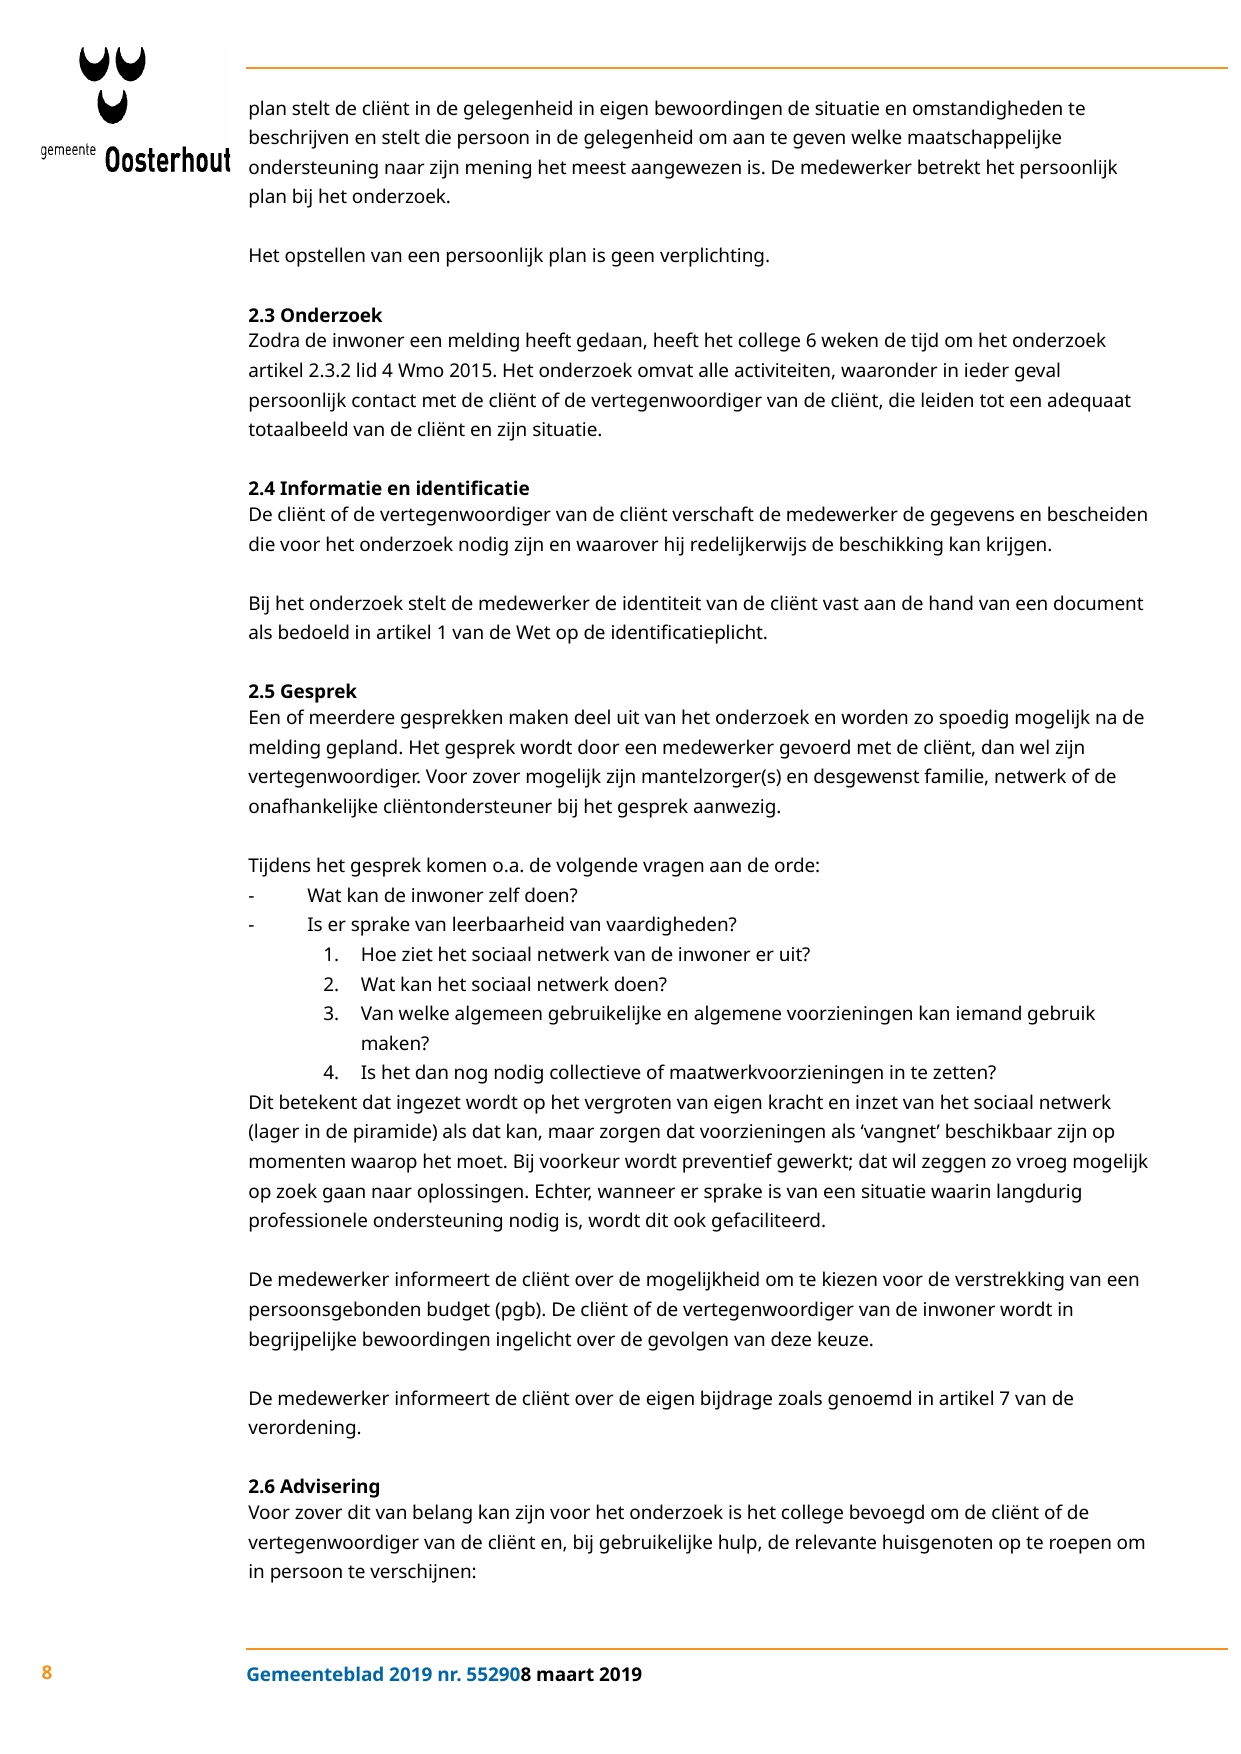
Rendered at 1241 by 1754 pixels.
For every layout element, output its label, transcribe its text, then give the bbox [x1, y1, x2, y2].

text De medewerker informeert de cliënt over de mogelijkheid om te kiezen voor de verstrekking van een persoonsgebonden budget (pgb). De cliënt of de vertegenwoordiger van de inwoner wordt in begrijpelijke bewoordingen ingelicht over de gevolgen van deze keuze. [248, 1267, 1152, 1351]
list Is het dan nog nodig collectieve of maatwerkvoorzieningen in te zetten? [323, 1059, 1152, 1085]
text Het opstellen van een persoonlijk plan is geen verplichting. [248, 243, 1152, 268]
list Wat kan de inwoner zelf doen? [248, 882, 1152, 908]
list Hoe ziet het sociaal netwerk van de inwoner er uit? [323, 941, 1152, 967]
text De medewerker informeert de cliënt over de eigen bijdrage zoals genoemd in artikel 7 van de verordening. [248, 1385, 1152, 1440]
text Tijdens het gesprek komen o.a. de volgende vragen aan de orde: [248, 852, 1152, 878]
list Is er sprake van leerbaarheid van vaardigheden? [248, 912, 1152, 937]
text Bij het onderzoek stelt de medewerker de identiteit van de cliënt vast aan de hand van een document als bedoeld in artikel 1 van de Wet op de identificatieplicht. [248, 590, 1152, 645]
text Dit betekent dat ingezet wordt op het vergroten van eigen kracht en inzet van het sociaal netwerk (lager in de piramide) als dat kan, maar zorgen dat voorzieningen als ‘vangnet’ beschikbaar zijn op momenten waarop het moet. Bij voorkeur wordt preventief gewerkt; dat wil zeggen zo vroeg mogelijk op zoek gaan naar oplossingen. Echter, wanneer er sprake is van een situatie waarin langdurig professionele ondersteuning nodig is, wordt dit ook gefaciliteerd. [248, 1089, 1152, 1233]
picture [41, 47, 231, 172]
list Wat kan het sociaal netwerk doen? [323, 971, 1152, 996]
list Van welke algemeen gebruikelijke en algemene voorzieningen kan iemand gebruik maken? [323, 1000, 1152, 1056]
text plan stelt de cliënt in de gelegenheid in eigen bewoordingen de situatie en omstandigheden te beschrijven en stelt die persoon in de gelegenheid om aan te geven welke maatschappelijke ondersteuning naar zijn mening het meest aangewezen is. De medewerker betrekt het persoonlijk plan bij het onderzoek. [248, 95, 1152, 209]
text 2.4 Informatie en identificatie [248, 476, 1152, 501]
text De cliënt of de vertegenwoordiger van de cliënt verschaft de medewerker de gegevens en bescheiden die voor het onderzoek nodig zijn en waarover hij redelijkerwijs de beschikking kan krijgen. [248, 501, 1152, 557]
text 2.3 Onderzoek [248, 302, 1152, 328]
text Voor zover dit van belang kan zijn voor het onderzoek is het college bevoegd om de cliënt of de vertegenwoordiger van de cliënt en, bij gebruikelijke hulp, de relevante huisgenoten op te roepen om in persoon te verschijnen: [248, 1499, 1152, 1584]
text Een of meerdere gesprekken maken deel uit van het onderzoek en worden zo spoedig mogelijk na de melding gepland. Het gesprek wordt door een medewerker gevoerd met de cliënt, dan wel zijn vertegenwoordiger. Voor zover mogelijk zijn mantelzorger(s) en desgewenst familie, netwerk of de onafhankelijke cliëntondersteuner bij het gesprek aanwezig. [248, 704, 1152, 819]
text Zodra de inwoner een melding heeft gedaan, heeft het college 6 weken de tijd om het onderzoek artikel 2.3.2 lid 4 Wmo 2015. Het onderzoek omvat alle activiteiten, waaronder in ieder geval persoonlijk contact met de cliënt of de vertegenwoordiger van de cliënt, die leiden tot een adequaat totaalbeeld van de cliënt en zijn situatie. [248, 328, 1152, 442]
text 2.5 Gesprek [248, 679, 1152, 704]
text 2.6 Advisering [248, 1474, 1152, 1499]
